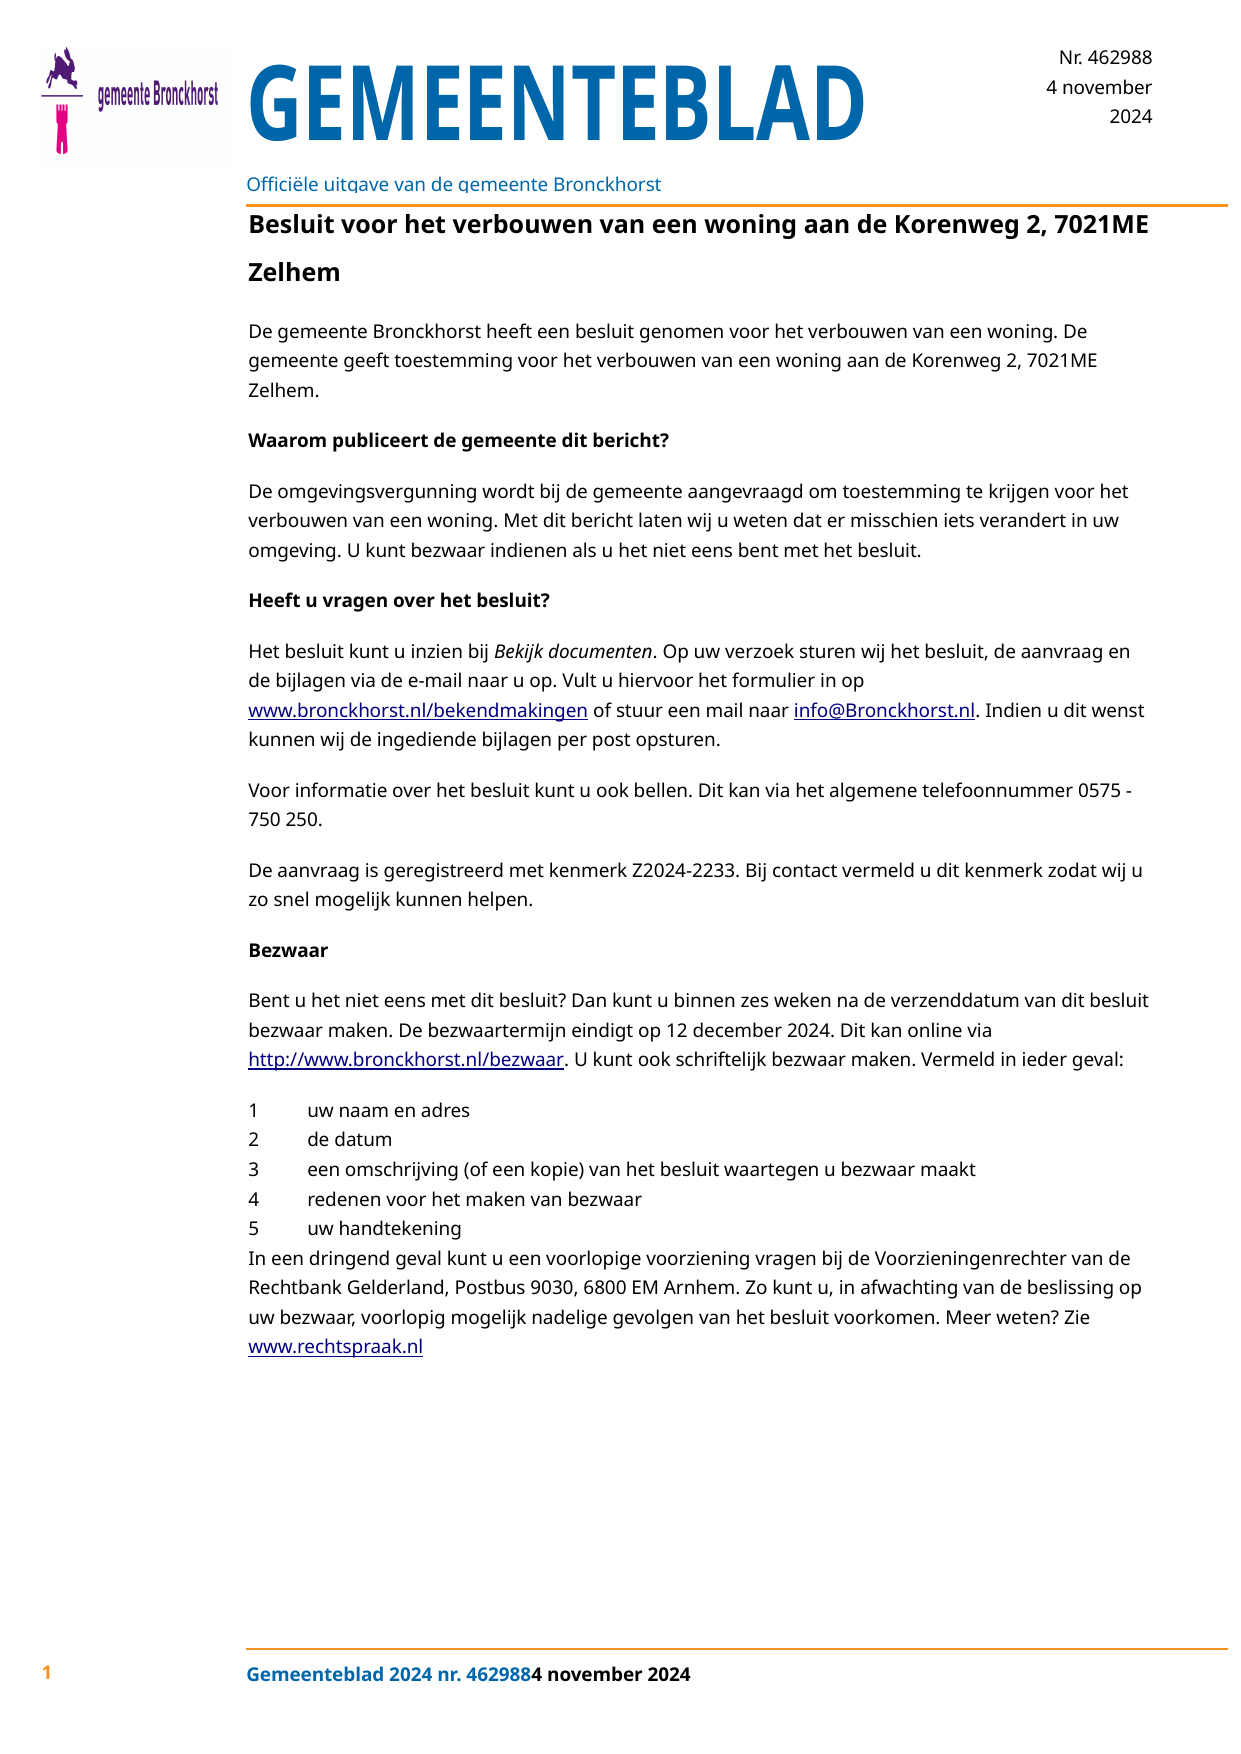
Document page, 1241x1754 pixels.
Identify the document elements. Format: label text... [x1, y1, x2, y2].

text Voor informatie over het besluit kunt u ook bellen. Dit kan via het algemene telefoonnummer 0575 - 750 250. [248, 777, 1152, 832]
list een omschrijving (of een kopie) van het besluit waartegen u bezwaar maakt [248, 1156, 1152, 1182]
text Heeft u vragen over het besluit? [248, 587, 1152, 613]
list uw naam en adres [248, 1097, 1152, 1123]
text De gemeente Bronckhorst heeft een besluit genomen voor het verbouwen van een woning. De gemeente geeft toestemming voor het verbouwen van een woning aan de Korenweg 2, 7021ME Zelhem. [248, 318, 1152, 403]
list redenen voor het maken van bezwaar [248, 1186, 1152, 1212]
picture [41, 47, 231, 172]
text Waarom publiceert de gemeente dit bericht? [248, 427, 1152, 453]
text De omgevingsvergunning wordt bij de gemeente aangevraagd om toestemming te krijgen voor het verbouwen van een woning. Met dit bericht laten wij u weten dat er misschien iets verandert in uw omgeving. U kunt bezwaar indienen als u het niet eens bent met het besluit. [248, 478, 1152, 563]
text Besluit voor het verbouwen van een woning aan de Korenweg 2, 7021ME Zelhem [248, 207, 1152, 288]
text Bezwaar [248, 937, 1152, 963]
text Bent u het niet eens met dit besluit? Dan kunt u binnen zes weken na de verzenddatum van dit besluit bezwaar maken. De bezwaartermijn eindigt op 12 december 2024. Dit kan online via http://www.bronckhorst.nl/bezwaar. U kunt ook schriftelijk bezwaar maken. Vermeld in ieder geval: [248, 987, 1152, 1072]
text De aanvraag is geregistreerd met kenmerk Z2024-2233. Bij contact vermeld u dit kenmerk zodat wij u zo snel mogelijk kunnen helpen. [248, 857, 1152, 912]
text Het besluit kunt u inzien bij Bekijk documenten. Op uw verzoek sturen wij het besluit, de aanvraag en de bijlagen via de e-mail naar u op. Vult u hiervoor het formulier in op www.bronckhorst.nl/bekendmakingen of stuur een mail naar info@Bronckhorst.nl. Indien u dit wenst kunnen wij de ingediende bijlagen per post opsturen. [248, 638, 1152, 752]
list de datum [248, 1127, 1152, 1152]
list uw handtekening [248, 1215, 1152, 1241]
text In een dringend geval kunt u een voorlopige voorziening vragen bij de Voorzieningenrechter van de Rechtbank Gelderland, Postbus 9030, 6800 EM Arnhem. Zo kunt u, in afwachting van de beslissing op uw bezwaar, voorlopig mogelijk nadelige gevolgen van het besluit voorkomen. Meer weten? Zie www.rechtspraak.nl [248, 1245, 1152, 1359]
